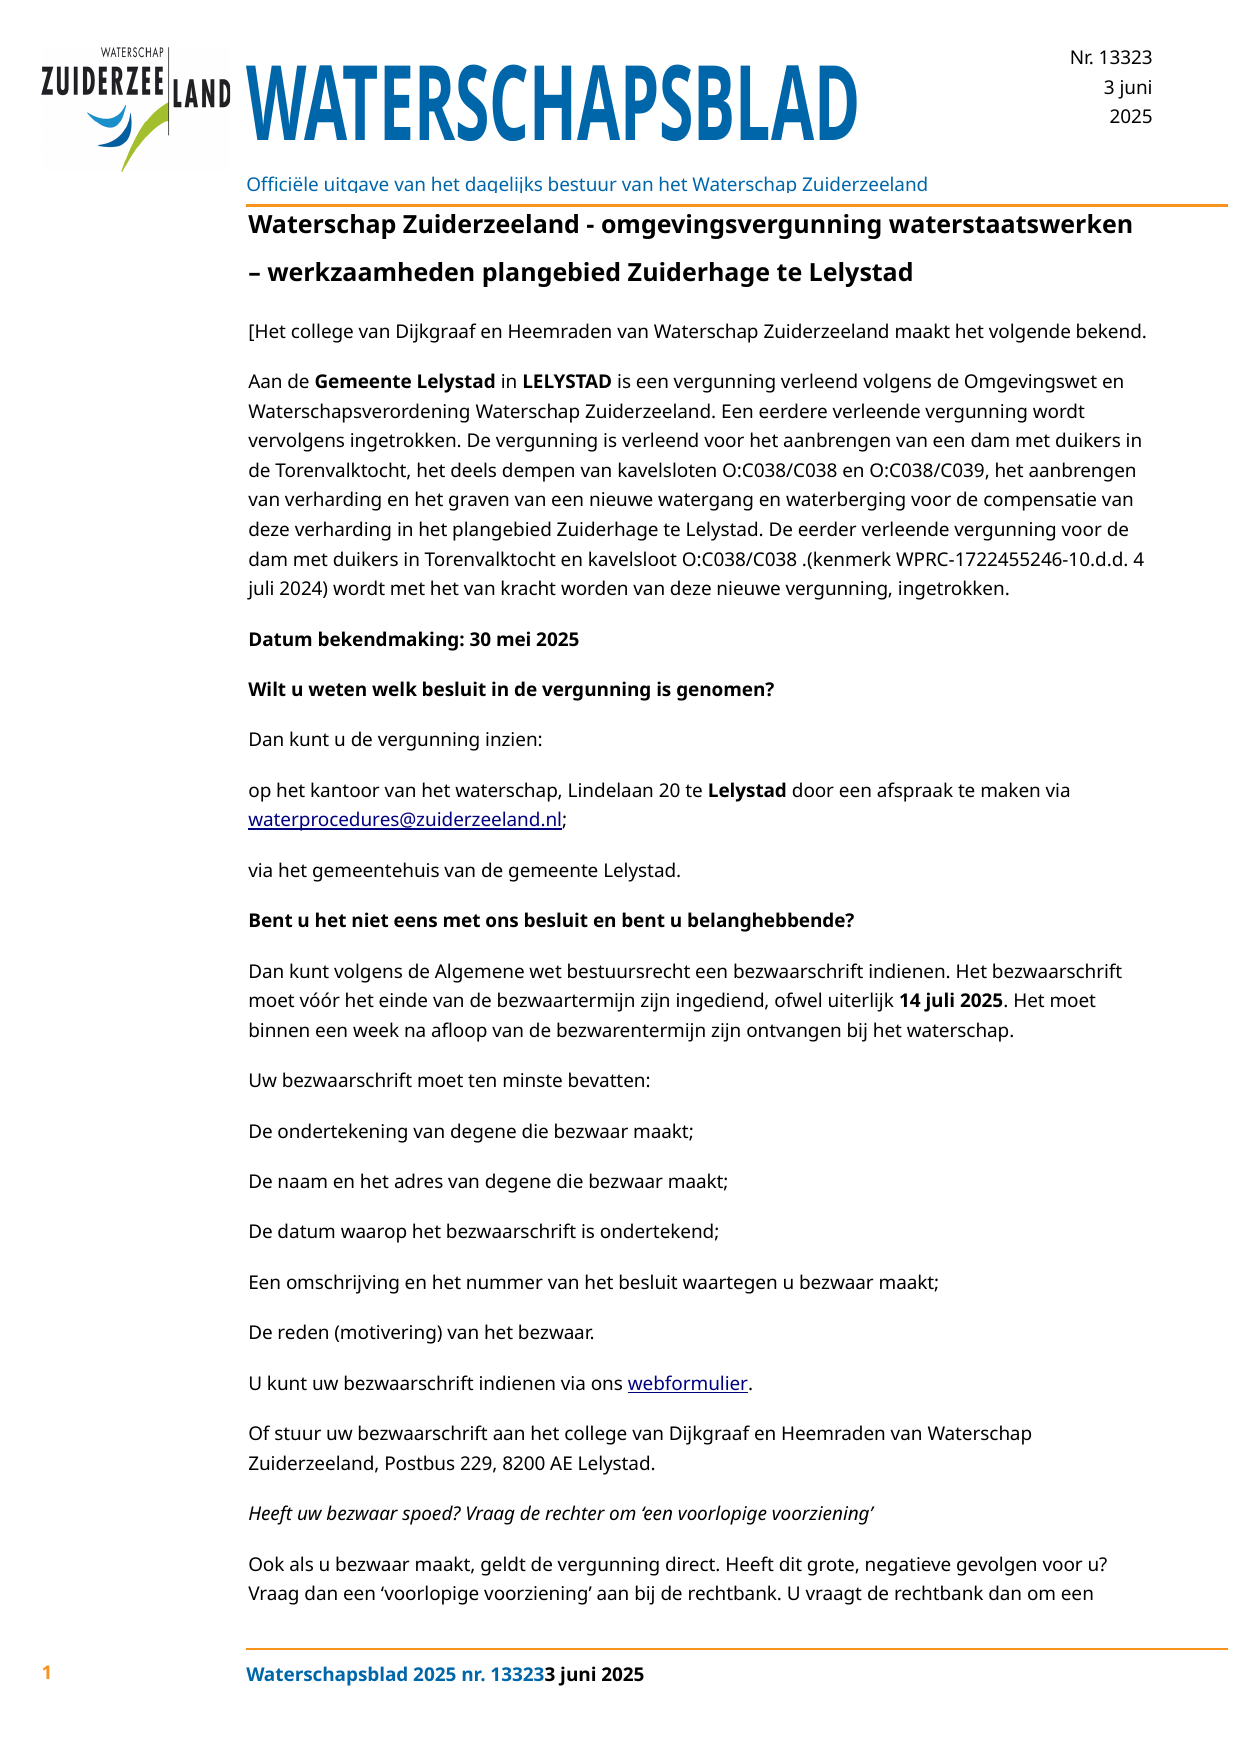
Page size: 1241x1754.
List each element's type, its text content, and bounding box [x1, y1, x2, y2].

picture [41, 47, 231, 172]
text De ondertekening van degene die bezwaar maakt; [248, 1118, 1152, 1144]
text Uw bezwaarschrift moet ten minste bevatten: [248, 1067, 1152, 1093]
text op het kantoor van het waterschap, Lindelaan 20 te Lelystad door een afspraak te maken via waterprocedures@zuiderzeeland.nl; [248, 777, 1152, 832]
text U kunt uw bezwaarschrift indienen via ons webformulier. [248, 1370, 1152, 1396]
text Waterschap Zuiderzeeland - omgevingsvergunning waterstaatswerken – werkzaamheden plangebied Zuiderhage te Lelystad [248, 207, 1152, 288]
text Of stuur uw bezwaarschrift aan het college van Dijkgraaf en Heemraden van Waterschap Zuiderzeeland, Postbus 229, 8200 AE Lelystad. [248, 1420, 1152, 1476]
text Wilt u weten welk besluit in de vergunning is genomen? [248, 676, 1152, 702]
text Heeft uw bezwaar spoed? Vraag de rechter om ‘een voorlopige voorziening’ [248, 1500, 1152, 1526]
text De naam en het adres van degene die bezwaar maakt; [248, 1168, 1152, 1194]
text Dan kunt volgens de Algemene wet bestuursrecht een bezwaarschrift indienen. Het bezwaarschrift moet vóór het einde van de bezwaartermijn zijn ingediend, ofwel uiterlijk 14 juli 2025. Het moet binnen een week na afloop van de bezwarentermijn zijn ontvangen bij het waterschap. [248, 958, 1152, 1043]
text Aan de Gemeente Lelystad in LELYSTAD is een vergunning verleend volgens de Omgevingswet en Waterschapsverordening Waterschap Zuiderzeeland. Een eerdere verleende vergunning wordt vervolgens ingetrokken. De vergunning is verleend voor het aanbrengen van een dam met duikers in de Torenvalktocht, het deels dempen van kavelsloten O:C038/C038 en O:C038/C039, het aanbrengen van verharding en het graven van een nieuwe watergang en waterberging voor de compensatie van deze verharding in het plangebied Zuiderhage te Lelystad. De eerder verleende vergunning voor de dam met duikers in Torenvalktocht en kavelsloot O:C038/C038 .(kenmerk WPRC-1722455246-10.d.d. 4 juli 2024) wordt met het van kracht worden van deze nieuwe vergunning, ingetrokken. [248, 368, 1152, 601]
text Een omschrijving en het nummer van het besluit waartegen u bezwaar maakt; [248, 1269, 1152, 1295]
text via het gemeentehuis van de gemeente Lelystad. [248, 857, 1152, 883]
text De datum waarop het bezwaarschrift is ondertekend; [248, 1219, 1152, 1244]
text [Het college van Dijkgraaf en Heemraden van Waterschap Zuiderzeeland maakt het volgende bekend. [248, 318, 1152, 344]
text Bent u het niet eens met ons besluit en bent u belanghebbende? [248, 907, 1152, 933]
text Ook als u bezwaar maakt, geldt de vergunning direct. Heeft dit grote, negatieve gevolgen voor u? Vraag dan een ‘voorlopige voorziening’ aan bij de rechtbank. U vraagt de rechtbank dan om een [248, 1551, 1152, 1606]
text Dan kunt u de vergunning inzien: [248, 727, 1152, 752]
text Datum bekendmaking: 30 mei 2025 [248, 626, 1152, 652]
text De reden (motivering) van het bezwaar. [248, 1319, 1152, 1345]
